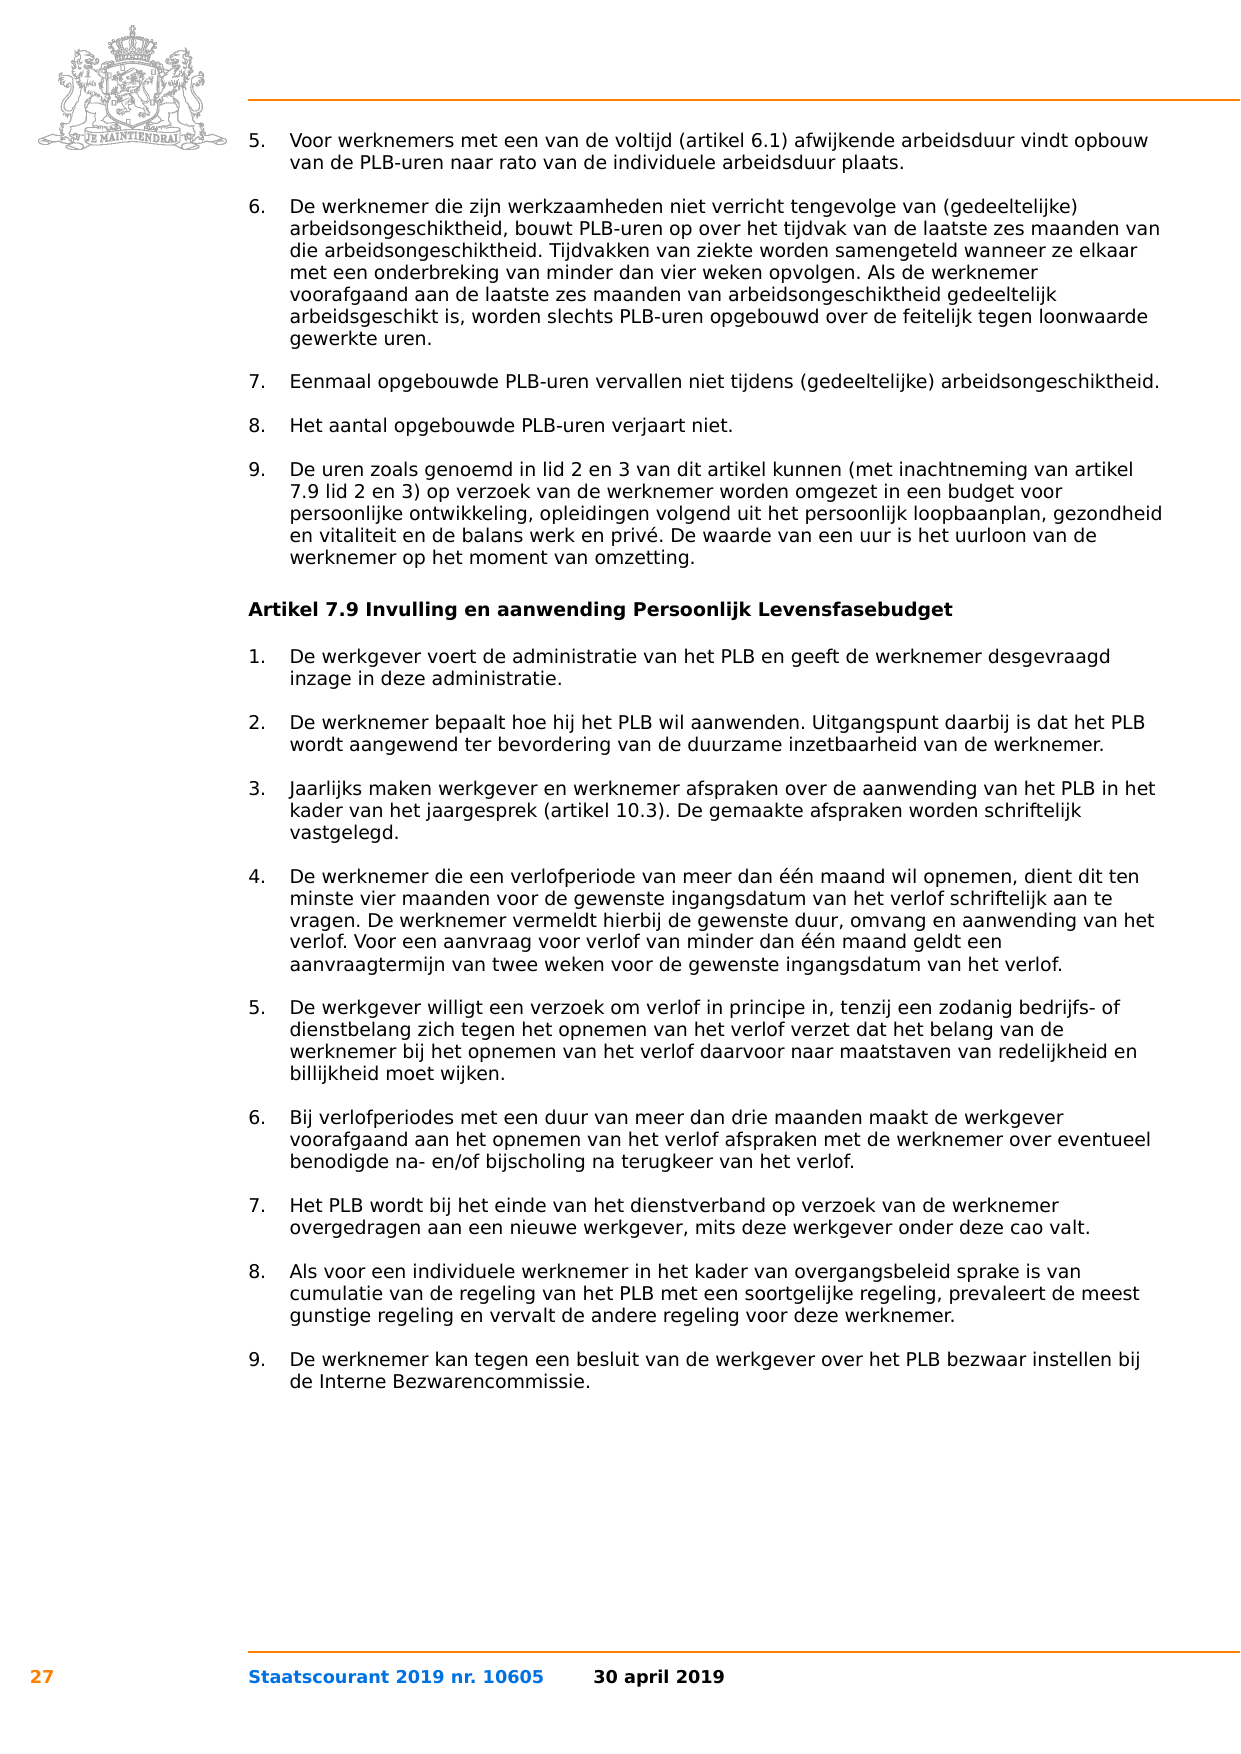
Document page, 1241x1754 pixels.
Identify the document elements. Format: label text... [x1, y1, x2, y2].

subtitle Artikel 7.9 Invulling en aanwending Persoonlijk Levensfasebudget [248, 599, 1163, 621]
text 6. De werknemer die zijn werkzaamheden niet verricht tengevolge van (gedeeltelijke) arbeidsongeschiktheid, bouwt PLB-uren op over het tijdvak van de laatste zes maanden van die arbeidsongeschiktheid. Tijdvakken van ziekte worden samengeteld wanneer ze elkaar met een onderbreking van minder dan vier weken opvolgen. Als de werknemer voorafgaand aan de laatste zes maanden van arbeidsongeschiktheid gedeeltelijk arbeidsgeschikt is, worden slechts PLB-uren opgebouwd over de feitelijk tegen loonwaarde gewerkte uren. [248, 196, 1163, 349]
text 5. De werkgever willigt een verzoek om verlof in principe in, tenzij een zodanig bedrijfs- of dienstbelang zich tegen het opnemen van het verlof verzet dat het belang van de werknemer bij het opnemen van het verlof daarvoor naar maatstaven van redelijkheid en billijkheid moet wijken. [248, 997, 1163, 1085]
picture [38, 25, 227, 150]
text 6. Bij verlofperiodes met een duur van meer dan drie maanden maakt de werkgever voorafgaand aan het opnemen van het verlof afspraken met de werknemer over eventueel benodigde na- en/of bijscholing na terugkeer van het verlof. [248, 1107, 1163, 1173]
text 5. Voor werknemers met een van de voltijd (artikel 6.1) afwijkende arbeidsduur vindt opbouw van de PLB-uren naar rato van de individuele arbeidsduur plaats. [248, 130, 1163, 174]
text 4. De werknemer die een verlofperiode van meer dan één maand wil opnemen, dient dit ten minste vier maanden voor de gewenste ingangsdatum van het verlof schriftelijk aan te vragen. De werknemer vermeldt hierbij de gewenste duur, omvang en aanwending van het verlof. Voor een aanvraag voor verlof van minder dan één maand geldt een aanvraagtermijn van twee weken voor de gewenste ingangsdatum van het verlof. [248, 866, 1163, 975]
text 8. Als voor een individuele werknemer in het kader van overgangsbeleid sprake is van cumulatie van de regeling van het PLB met een soortgelijke regeling, prevaleert de meest gunstige regeling en vervalt de andere regeling voor deze werknemer. [248, 1261, 1163, 1327]
text 3. Jaarlijks maken werkgever en werknemer afspraken over de aanwending van het PLB in het kader van het jaargesprek (artikel 10.3). De gemaakte afspraken worden schriftelijk vastgelegd. [248, 778, 1163, 844]
text 7. Het PLB wordt bij het einde van het dienstverband op verzoek van de werknemer overgedragen aan een nieuwe werkgever, mits deze werkgever onder deze cao valt. [248, 1195, 1163, 1239]
text 9. De werknemer kan tegen een besluit van de werkgever over het PLB bezwaar instellen bij de Interne Bezwarencommissie. [248, 1348, 1163, 1392]
text 8. Het aantal opgebouwde PLB-uren verjaart niet. [248, 415, 1163, 437]
text 9. De uren zoals genoemd in lid 2 en 3 van dit artikel kunnen (met inachtneming van artikel 7.9 lid 2 en 3) op verzoek van de werknemer worden omgezet in een budget voor persoonlijke ontwikkeling, opleidingen volgend uit het persoonlijk loopbaanplan, gezondheid en vitaliteit en de balans werk en privé. De waarde van een uur is het uurloon van de werknemer op het moment van omzetting. [248, 459, 1163, 569]
text 1. De werkgever voert de administratie van het PLB en geeft de werknemer desgevraagd inzage in deze administratie. [248, 646, 1163, 690]
text 7. Eenmaal opgebouwde PLB-uren vervallen niet tijdens (gedeeltelijke) arbeidsongeschiktheid. [248, 371, 1163, 393]
text 2. De werknemer bepaalt hoe hij het PLB wil aanwenden. Uitgangspunt daarbij is dat het PLB wordt aangewend ter bevordering van de duurzame inzetbaarheid van de werknemer. [248, 712, 1163, 756]
